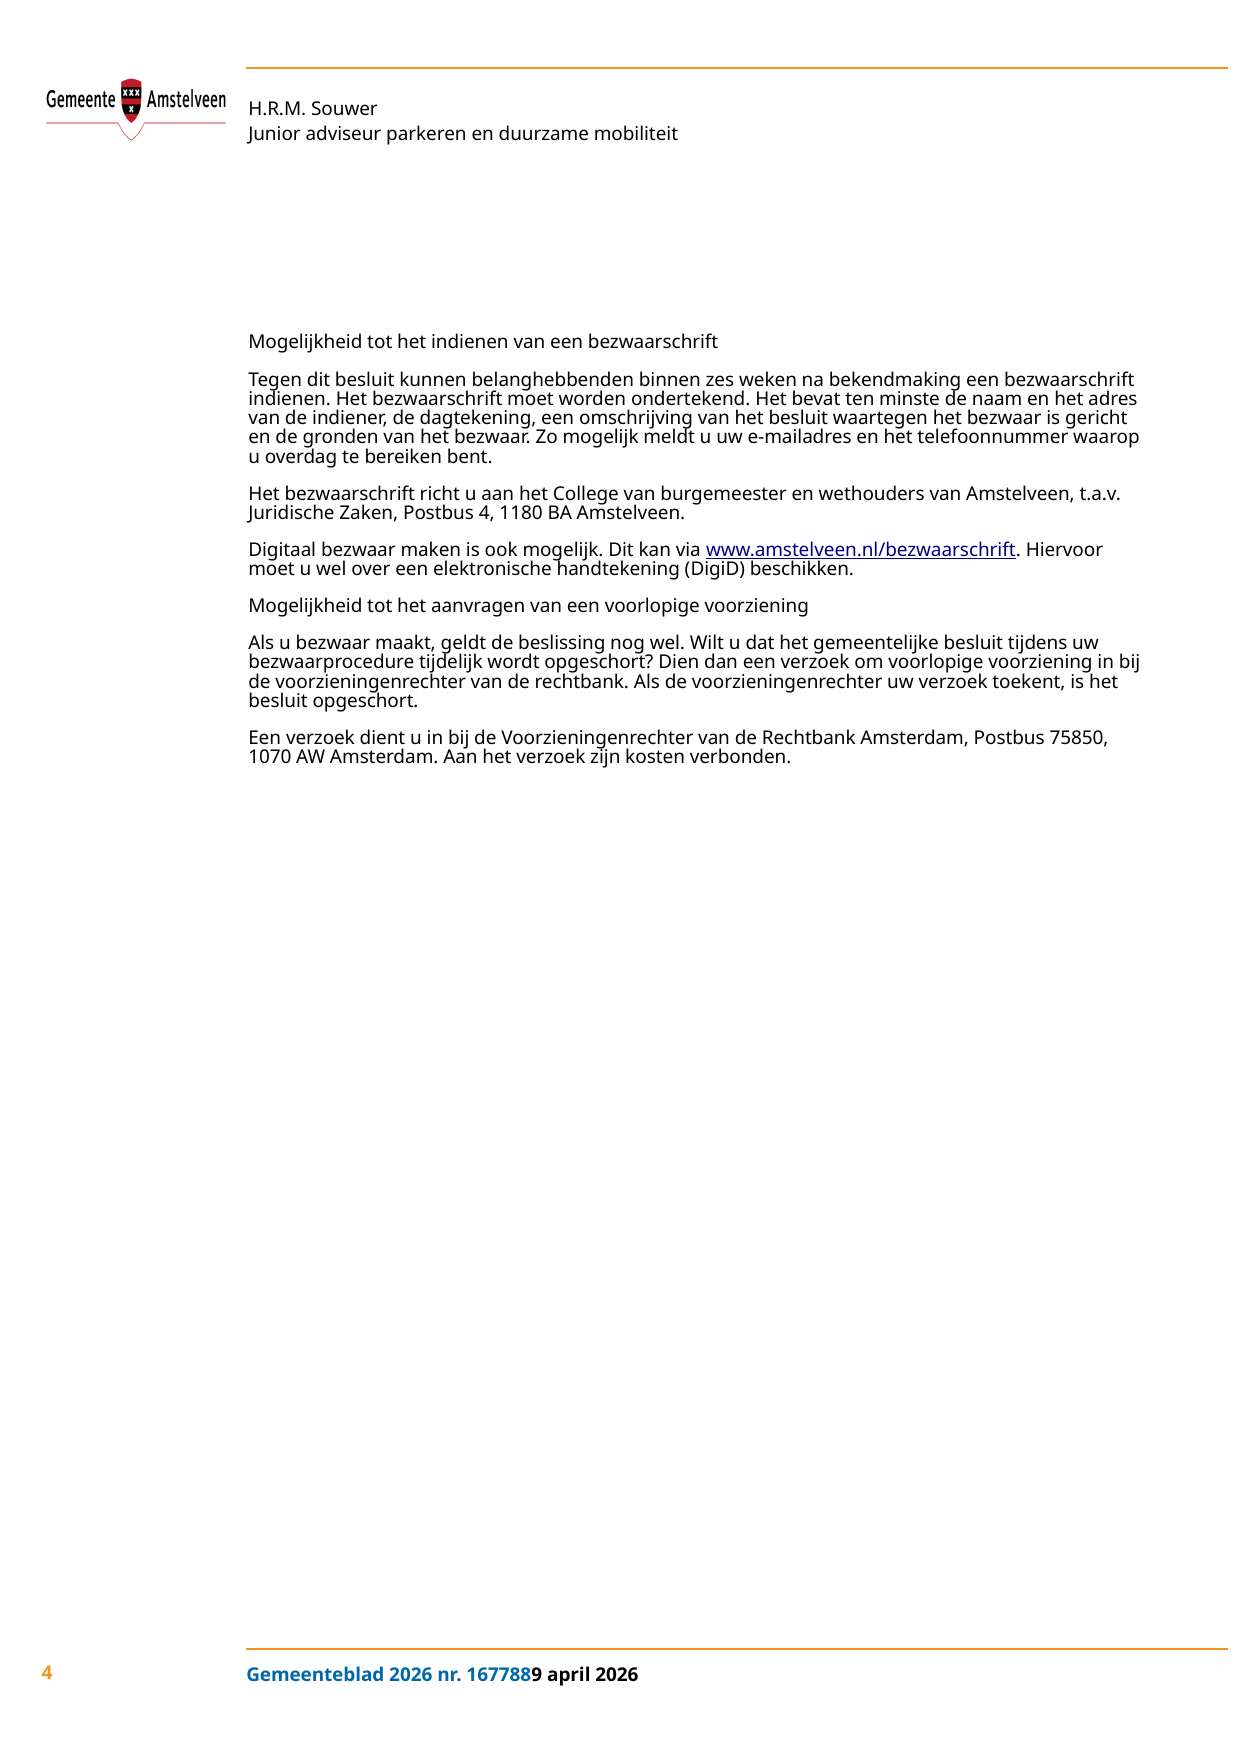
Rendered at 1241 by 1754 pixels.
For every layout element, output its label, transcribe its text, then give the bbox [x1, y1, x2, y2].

text H.R.M. Souwer [248, 95, 1152, 121]
text Het bezwaarschrift richt u aan het College van burgemeester en wethouders van Amstelveen, t.a.v. Juridische Zaken, Postbus 4, 1180 BA Amstelveen. [248, 484, 1152, 523]
text Junior adviseur parkeren en duurzame mobiliteit [248, 121, 1152, 146]
text Mogelijkheid tot het aanvragen van een voorlopige voorziening [248, 597, 1152, 616]
text Als u bezwaar maakt, geldt de beslissing nog wel. Wilt u dat het gemeentelijke besluit tijdens uw bezwaarprocedure tijdelijk wordt opgeschort? Dien dan een verzoek om voorlopige voorziening in bij de voorzieningenrechter van de rechtbank. Als de voorzieningenrechter uw verzoek toekent, is het besluit opgeschort. [248, 634, 1152, 711]
text Een verzoek dient u in bij de Voorzieningenrechter van de Rechtbank Amsterdam, Postbus 75850, 1070 AW Amsterdam. Aan het verzoek zijn kosten verbonden. [248, 729, 1152, 767]
text Mogelijkheid tot het indienen van een bezwaarschrift [248, 333, 1152, 353]
picture [41, 47, 231, 172]
text Digitaal bezwaar maken is ook mogelijk. Dit kan via www.amstelveen.nl/bezwaarschrift. Hiervoor moet u wel over een elektronische handtekening (DigiD) beschikken. [248, 541, 1152, 579]
text Tegen dit besluit kunnen belanghebbenden binnen zes weken na bekendmaking een bezwaarschrift indienen. Het bezwaarschrift moet worden ondertekend. Het bevat ten minste de naam en het adres van de indiener, de dagtekening, een omschrijving van het besluit waartegen het bezwaar is gericht en de gronden van het bezwaar. Zo mogelijk meldt u uw e-mailadres en het telefoonnummer waarop u overdag te bereiken bent. [248, 371, 1152, 467]
